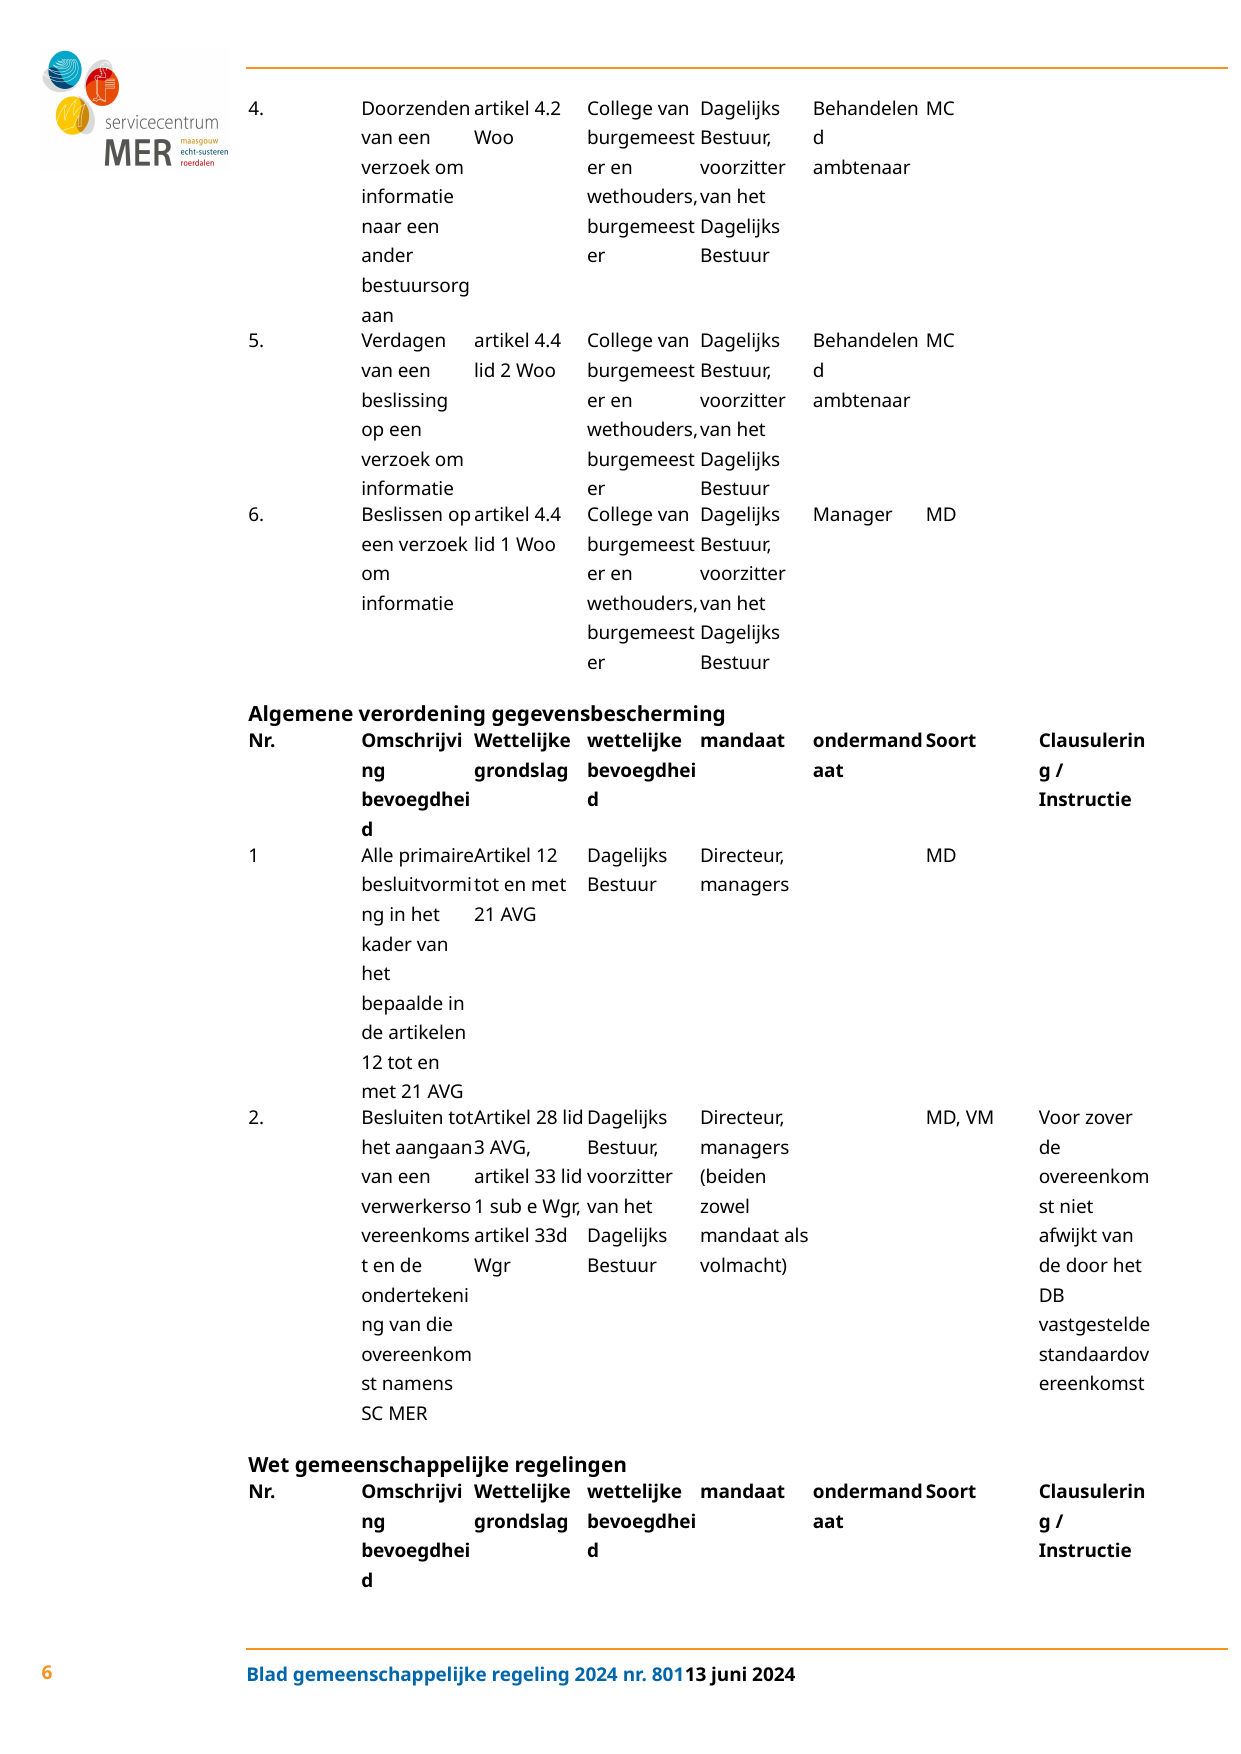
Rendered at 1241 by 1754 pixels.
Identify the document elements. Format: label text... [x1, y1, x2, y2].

picture [41, 47, 231, 172]
table_cell 2. [248, 1104, 361, 1426]
table_cell [1039, 501, 1152, 675]
table_cell Verdagen van een beslissing op een verzoek om informatie [361, 328, 474, 501]
table_cell College van burgemeester en wethouders, burgemeester [587, 328, 700, 501]
table_header mandaat [700, 1479, 813, 1593]
table_cell 6. [248, 501, 361, 675]
table_cell MC [926, 328, 1038, 501]
table_header Nr. [248, 1479, 361, 1593]
table_header Clausulering / Instructie [1039, 1479, 1152, 1593]
table_cell [813, 1104, 926, 1426]
table_header Soort [926, 1479, 1038, 1593]
table_cell Dagelijks Bestuur, voorzitter van het Dagelijks Bestuur [700, 328, 813, 501]
table_cell MD [926, 501, 1038, 675]
table_header Soort [926, 728, 1038, 842]
table_header ondermandaat [813, 728, 926, 842]
table_cell Besluiten tot het aangaan van een verwerkersovereenkomst en de ondertekening van die overeenkomst namens SC MER [361, 1104, 474, 1426]
table_cell 5. [248, 328, 361, 501]
table_cell Behandelend ambtenaar [813, 328, 926, 501]
table_cell Dagelijks Bestuur, voorzitter van het Dagelijks Bestuur [587, 1104, 700, 1426]
table_cell artikel 4.2 Woo [474, 95, 587, 328]
table_cell Dagelijks Bestuur, voorzitter van het Dagelijks Bestuur [700, 501, 813, 675]
table_header wettelijke bevoegdheid [587, 1479, 700, 1593]
table_cell Voor zover de overeenkomst niet afwijkt van de door het DB vastgestelde standaardovereenkomst [1039, 1104, 1152, 1426]
table_cell College van burgemeester en wethouders, burgemeester [587, 95, 700, 328]
text Algemene verordening gegevensbescherming [248, 699, 1152, 727]
table_cell MC [926, 95, 1038, 328]
table_cell Alle primaire besluitvorming in het kader van het bepaalde in de artikelen 12 tot en met 21 AVG [361, 842, 474, 1104]
table_cell Directeur, managers (beiden zowel mandaat als volmacht) [700, 1104, 813, 1426]
table_header wettelijke bevoegdheid [587, 728, 700, 842]
table_cell Manager [813, 501, 926, 675]
table_cell Dagelijks Bestuur, voorzitter van het Dagelijks Bestuur [700, 95, 813, 328]
table_header Wettelijke grondslag [474, 1479, 587, 1593]
table_cell [813, 842, 926, 1104]
table_cell Doorzenden van een verzoek om informatie naar een ander bestuursorgaan [361, 95, 474, 328]
table_cell Behandelend ambtenaar [813, 95, 926, 328]
table_cell [1039, 328, 1152, 501]
table_header Clausulering / Instructie [1039, 728, 1152, 842]
table_cell Beslissen op een verzoek om informatie [361, 501, 474, 675]
table_header Omschrijving bevoegdheid [361, 728, 474, 842]
table_cell artikel 4.4 lid 1 Woo [474, 501, 587, 675]
table_cell Artikel 12 tot en met 21 AVG [474, 842, 587, 1104]
table_cell Artikel 28 lid 3 AVG, artikel 33 lid 1 sub e Wgr, artikel 33d Wgr [474, 1104, 587, 1426]
table_cell [1039, 95, 1152, 328]
table_cell MD [926, 842, 1038, 1104]
table_header Wettelijke grondslag [474, 728, 587, 842]
table_header ondermandaat [813, 1479, 926, 1593]
table_cell 1 [248, 842, 361, 1104]
table_cell 4. [248, 95, 361, 328]
text Wet gemeenschappelijke regelingen [248, 1450, 1152, 1478]
table_cell Dagelijks Bestuur [587, 842, 700, 1104]
table_cell Directeur, managers [700, 842, 813, 1104]
table_header Omschrijving bevoegdheid [361, 1479, 474, 1593]
table_cell MD, VM [926, 1104, 1038, 1426]
table_cell College van burgemeester en wethouders, burgemeester [587, 501, 700, 675]
table_header mandaat [700, 728, 813, 842]
table_header Nr. [248, 728, 361, 842]
table_cell [1039, 842, 1152, 1104]
table_cell artikel 4.4 lid 2 Woo [474, 328, 587, 501]
